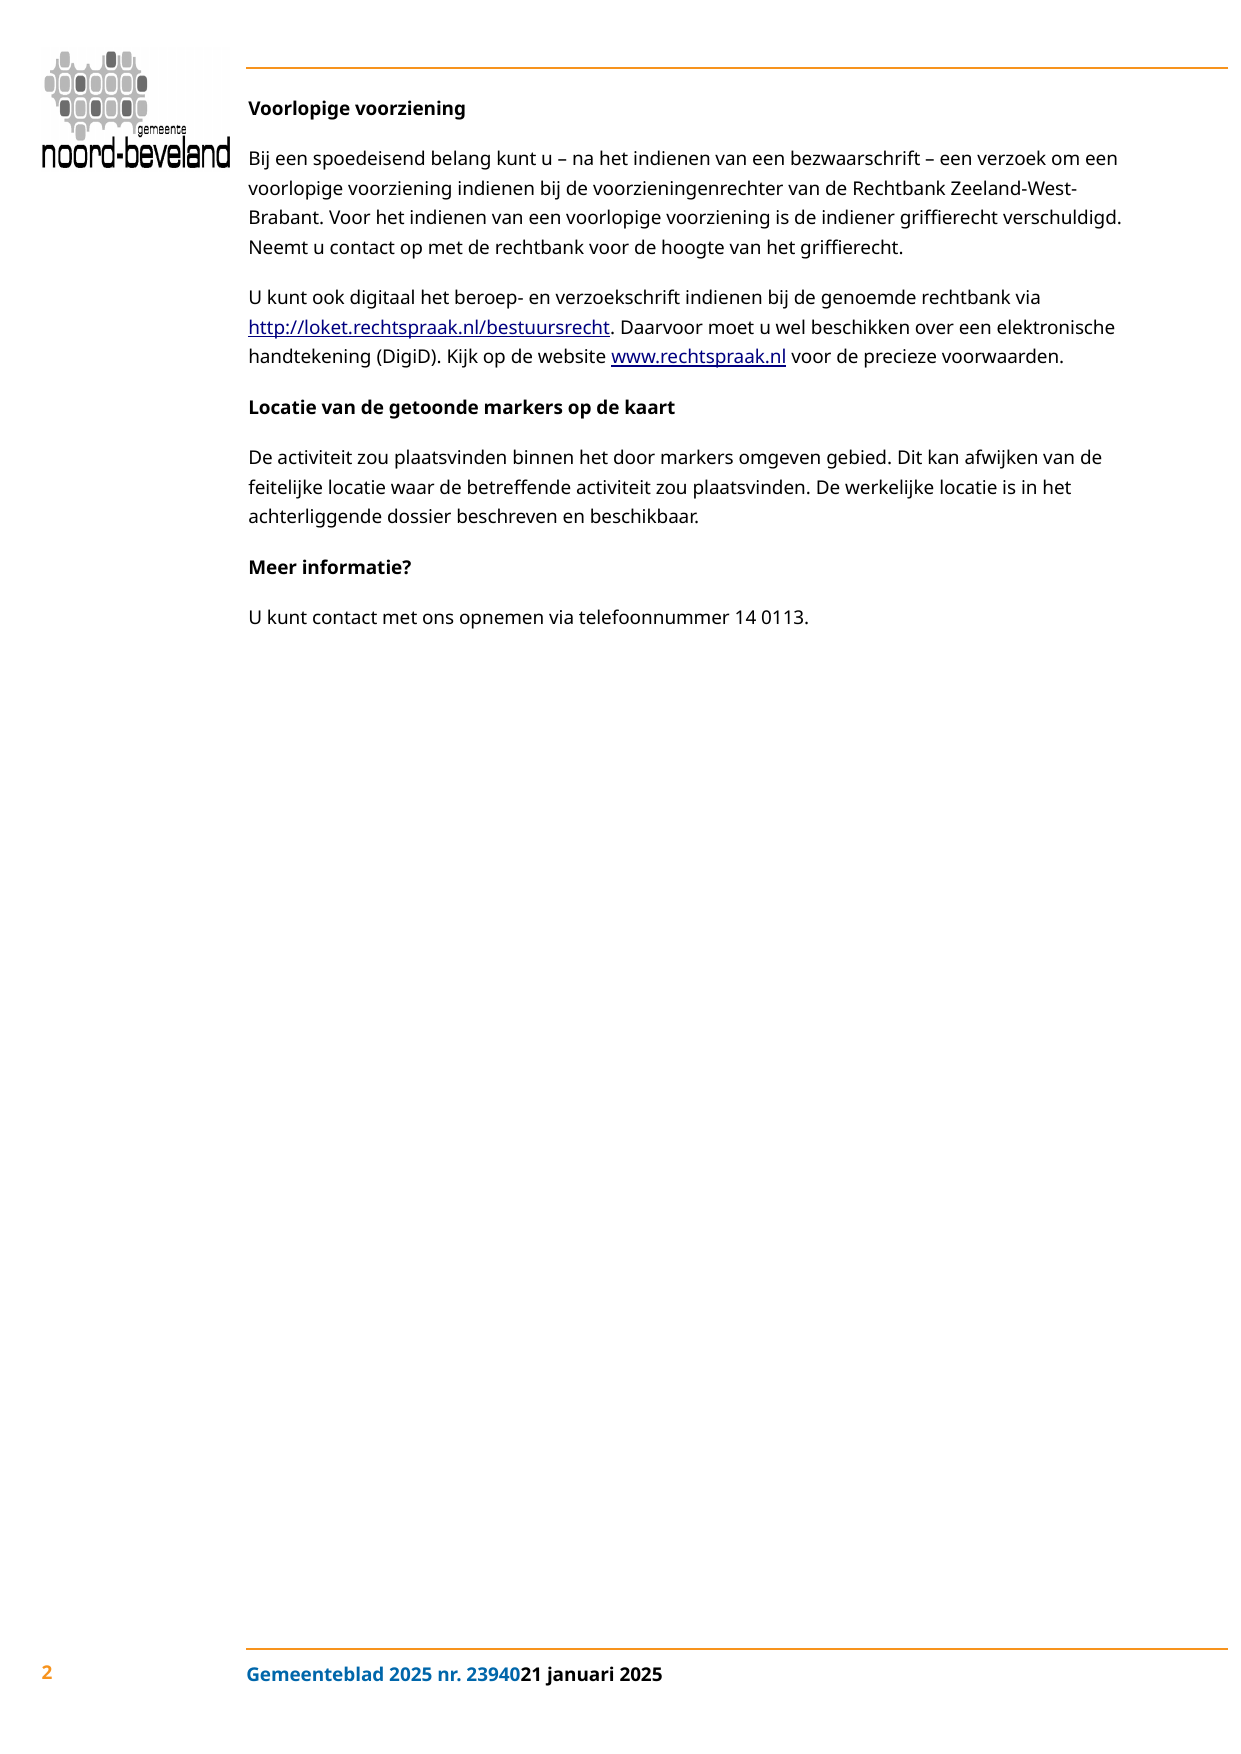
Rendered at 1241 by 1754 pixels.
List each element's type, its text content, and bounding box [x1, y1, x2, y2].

text Bij een spoedeisend belang kunt u – na het indienen van een bezwaarschrift – een verzoek om een voorlopige voorziening indienen bij de voorzieningenrechter van de Rechtbank Zeeland-West-Brabant. Voor het indienen van een voorlopige voorziening is de indiener griffierecht verschuldigd. Neemt u contact op met de rechtbank voor de hoogte van het griffierecht. [248, 145, 1152, 260]
text Locatie van de getoonde markers op de kaart [248, 394, 1152, 420]
text Meer informatie? [248, 554, 1152, 580]
text U kunt ook digitaal het beroep- en verzoekschrift indienen bij de genoemde rechtbank via http://loket.rechtspraak.nl/bestuursrecht. Daarvoor moet u wel beschikken over een elektronische handtekening (DigiD). Kijk op de website www.rechtspraak.nl voor de precieze voorwaarden. [248, 284, 1152, 369]
picture [41, 47, 231, 172]
text De activiteit zou plaatsvinden binnen het door markers omgeven gebied. Dit kan afwijken van de feitelijke locatie waar de betreffende activiteit zou plaatsvinden. De werkelijke locatie is in het achterliggende dossier beschreven en beschikbaar. [248, 444, 1152, 529]
text Voorlopige voorziening [248, 95, 1152, 121]
text U kunt contact met ons opnemen via telefoonnummer 14 0113. [248, 604, 1152, 630]
